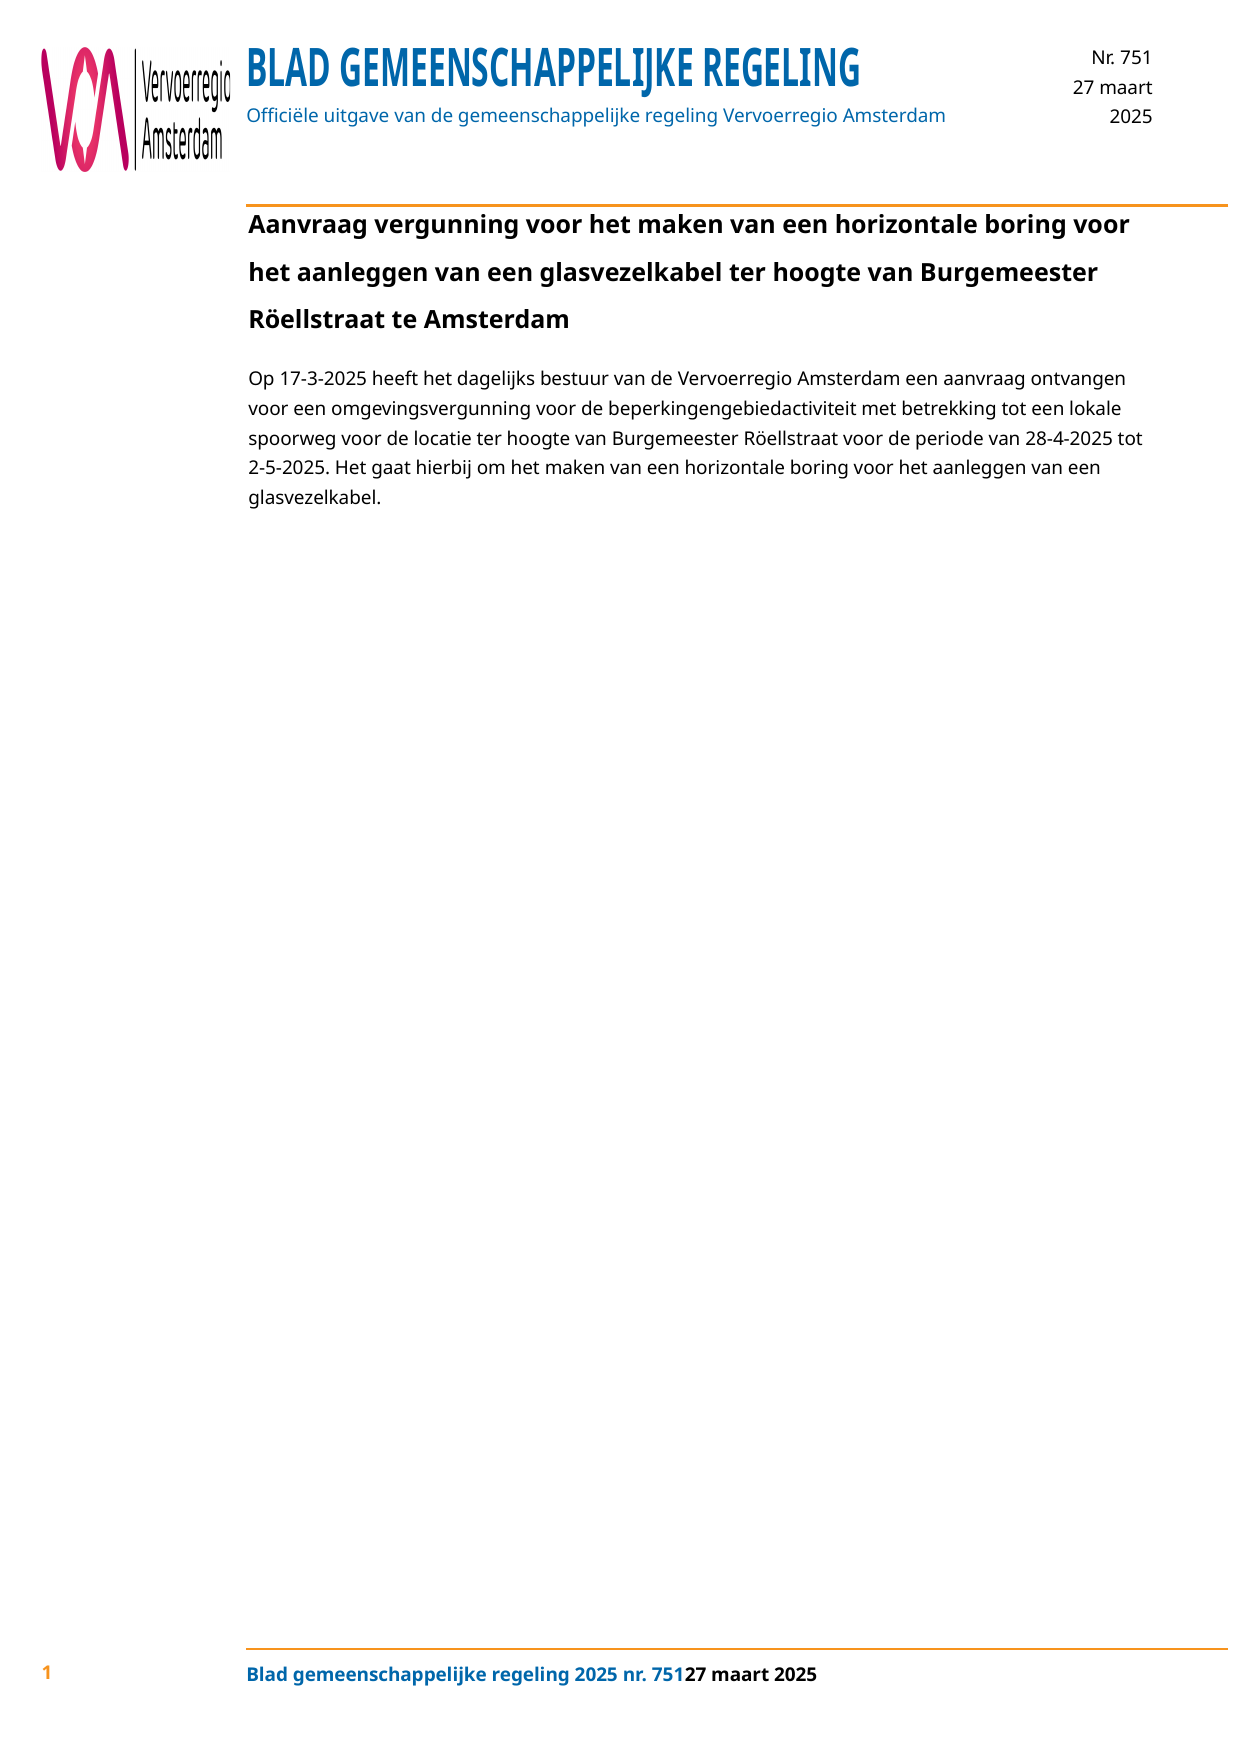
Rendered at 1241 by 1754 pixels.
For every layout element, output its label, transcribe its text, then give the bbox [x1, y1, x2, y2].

picture [41, 47, 231, 172]
text Aanvraag vergunning voor het maken van een horizontale boring voor het aanleggen van een glasvezelkabel ter hoogte van Burgemeester Röellstraat te Amsterdam [248, 207, 1152, 336]
text Op 17-3-2025 heeft het dagelijks bestuur van de Vervoerregio Amsterdam een aanvraag ontvangen voor een omgevingsvergunning voor de beperkingengebiedactiviteit met betrekking tot een lokale spoorweg voor de locatie ter hoogte van Burgemeester Röellstraat voor de periode van 28-4-2025 tot 2-5-2025. Het gaat hierbij om het maken van een horizontale boring voor het aanleggen van een glasvezelkabel. [248, 366, 1152, 509]
